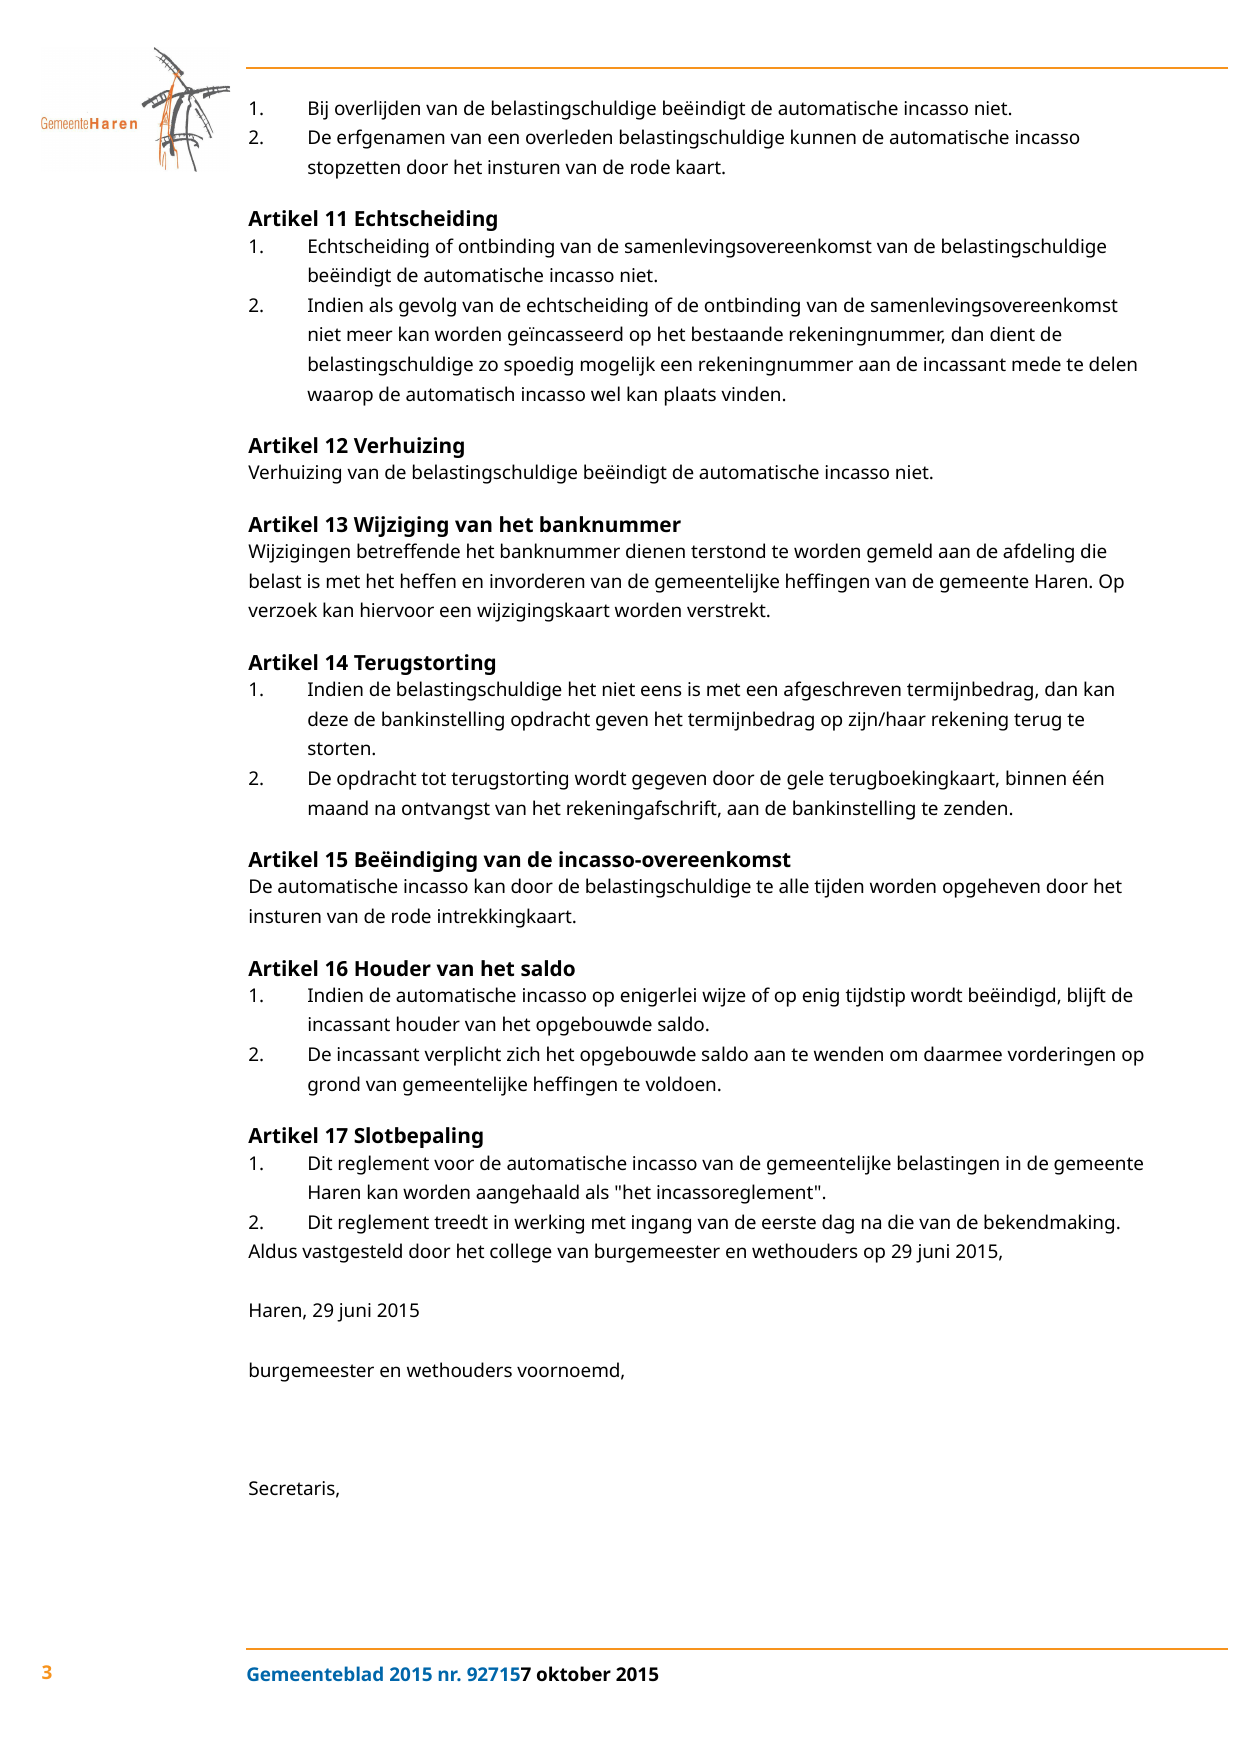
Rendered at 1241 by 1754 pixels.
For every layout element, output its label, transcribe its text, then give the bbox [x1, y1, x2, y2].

text Artikel 13 Wijziging van het banknummer [248, 510, 1152, 538]
text Verhuizing van de belastingschuldige beëindigt de automatische incasso niet. [248, 459, 1152, 485]
list Indien de belastingschuldige het niet eens is met een afgeschreven termijnbedrag, dan kan deze de bankinstelling opdracht geven het termijnbedrag op zijn/haar rekening terug te storten. [248, 676, 1152, 761]
list Indien als gevolg van de echtscheiding of de ontbinding van de samenlevingsovereenkomst niet meer kan worden geïncasseerd op het bestaande rekeningnummer, dan dient de belastingschuldige zo spoedig mogelijk een rekeningnummer aan de incassant mede te delen waarop de automatisch incasso wel kan plaats vinden. [248, 292, 1152, 406]
text Haren, 29 juni 2015 [248, 1298, 1152, 1323]
text Artikel 11 Echtscheiding [248, 204, 1152, 233]
text Artikel 15 Beëindiging van de incasso-overeenkomst [248, 845, 1152, 874]
list De incassant verplicht zich het opgebouwde saldo aan te wenden om daarmee vorderingen op grond van gemeentelijke heffingen te voldoen. [248, 1041, 1152, 1097]
text burgemeester en wethouders voornoemd, [248, 1357, 1152, 1382]
text Artikel 16 Houder van het saldo [248, 954, 1152, 982]
list De opdracht tot terugstorting wordt gegeven door de gele terugboekingkaart, binnen één maand na ontvangst van het rekeningafschrift, aan de bankinstelling te zenden. [248, 765, 1152, 821]
picture [41, 47, 231, 172]
text Artikel 12 Verhuizing [248, 431, 1152, 459]
text Aldus vastgesteld door het college van burgemeester en wethouders op 29 juni 2015, [248, 1238, 1152, 1264]
text De automatische incasso kan door de belastingschuldige te alle tijden worden opgeheven door het insturen van de rode intrekkingkaart. [248, 874, 1152, 929]
text Wijzigingen betreffende het banknummer dienen terstond te worden gemeld aan de afdeling die belast is met het heffen en invorderen van de gemeentelijke heffingen van de gemeente Haren. Op verzoek kan hiervoor een wijzigingskaart worden verstrekt. [248, 538, 1152, 623]
text Artikel 17 Slotbepaling [248, 1121, 1152, 1150]
list Indien de automatische incasso op enigerlei wijze of op enig tijdstip wordt beëindigd, blijft de incassant houder van het opgebouwde saldo. [248, 982, 1152, 1037]
text Artikel 14 Terugstorting [248, 648, 1152, 676]
list Echtscheiding of ontbinding van de samenlevingsovereenkomst van de belastingschuldige beëindigt de automatische incasso niet. [248, 233, 1152, 288]
list Dit reglement treedt in werking met ingang van de eerste dag na die van de bekendmaking. [248, 1209, 1152, 1234]
list Bij overlijden van de belastingschuldige beëindigt de automatische incasso niet. [248, 95, 1152, 121]
text Secretaris, [248, 1475, 1152, 1501]
list De erfgenamen van een overleden belastingschuldige kunnen de automatische incasso stopzetten door het insturen van de rode kaart. [248, 124, 1152, 180]
list Dit reglement voor de automatische incasso van de gemeentelijke belastingen in de gemeente Haren kan worden aangehaald als "het incassoreglement". [248, 1150, 1152, 1205]
